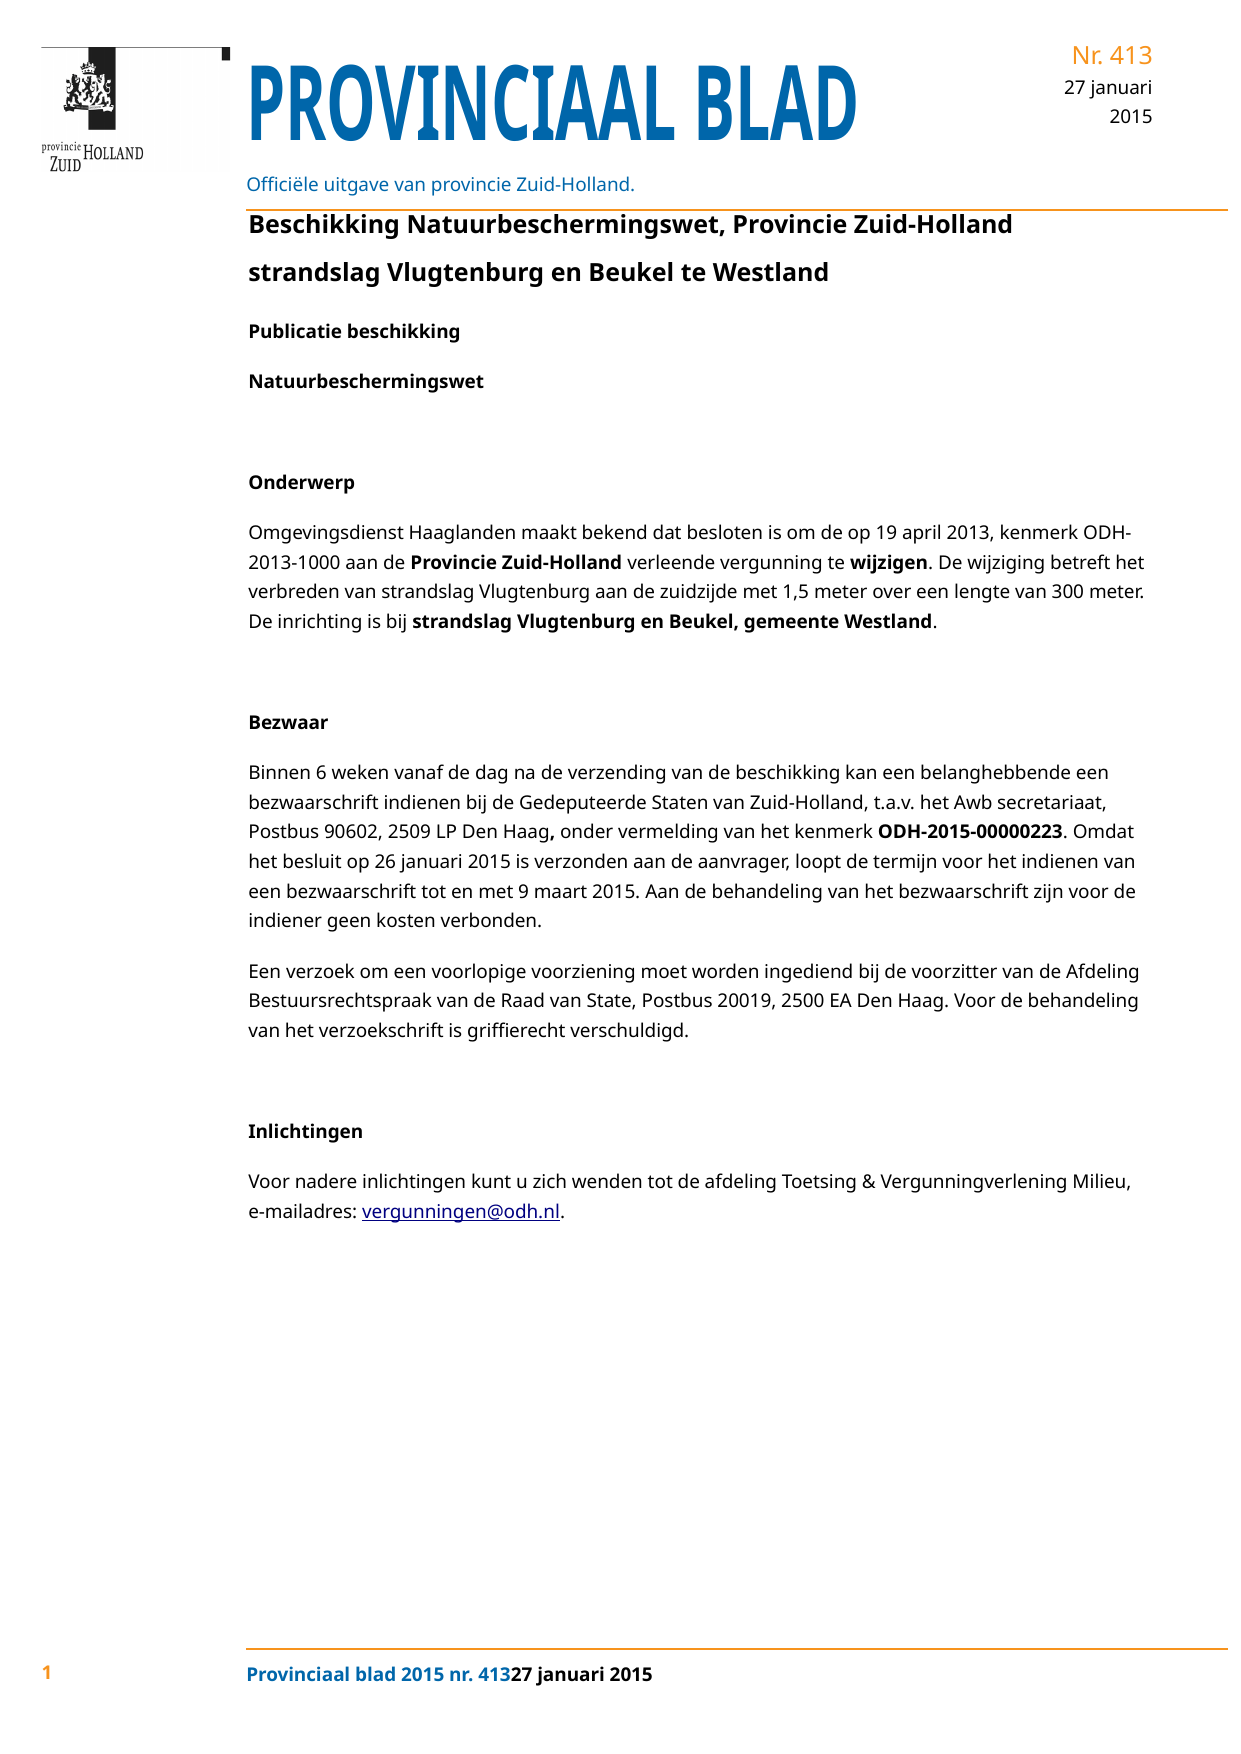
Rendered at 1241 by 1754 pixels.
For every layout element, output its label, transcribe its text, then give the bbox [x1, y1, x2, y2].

text Voor nadere inlichtingen kunt u zich wenden tot de afdeling Toetsing & Vergunningverlening Milieu, e-mailadres: vergunningen@odh.nl. [248, 1168, 1152, 1224]
picture [41, 47, 231, 172]
text Inlichtingen [248, 1118, 1152, 1144]
text Onderwerp [248, 469, 1152, 495]
text Publicatie beschikking [248, 318, 1152, 344]
text Bezwaar [248, 709, 1152, 735]
text Natuurbeschermingswet [248, 368, 1152, 394]
text Binnen 6 weken vanaf de dag na de verzending van de beschikking kan een belanghebbende een bezwaarschrift indienen bij de Gedeputeerde Staten van Zuid-Holland, t.a.v. het Awb secretariaat, Postbus 90602, 2509 LP Den Haag, onder vermelding van het kenmerk ODH-2015-00000223. Omdat het besluit op 26 januari 2015 is verzonden aan de aanvrager, loopt de termijn voor het indienen van een bezwaarschrift tot en met 9 maart 2015. Aan de behandeling van het bezwaarschrift zijn voor de indiener geen kosten verbonden. [248, 759, 1152, 933]
text Een verzoek om een voorlopige voorziening moet worden ingediend bij de voorzitter van de Afdeling Bestuursrechtspraak van de Raad van State, Postbus 20019, 2500 EA Den Haag. Voor de behandeling van het verzoekschrift is griffierecht verschuldigd. [248, 958, 1152, 1043]
text Omgevingsdienst Haaglanden maakt bekend dat besloten is om de op 19 april 2013, kenmerk ODH-2013-1000 aan de Provincie Zuid-Holland verleende vergunning te wijzigen. De wijziging betreft het verbreden van strandslag Vlugtenburg aan de zuidzijde met 1,5 meter over een lengte van 300 meter. De inrichting is bij strandslag Vlugtenburg en Beukel, gemeente Westland. [248, 519, 1152, 634]
text Beschikking Natuurbeschermingswet, Provincie Zuid-Holland strandslag Vlugtenburg en Beukel te Westland [248, 211, 1152, 288]
